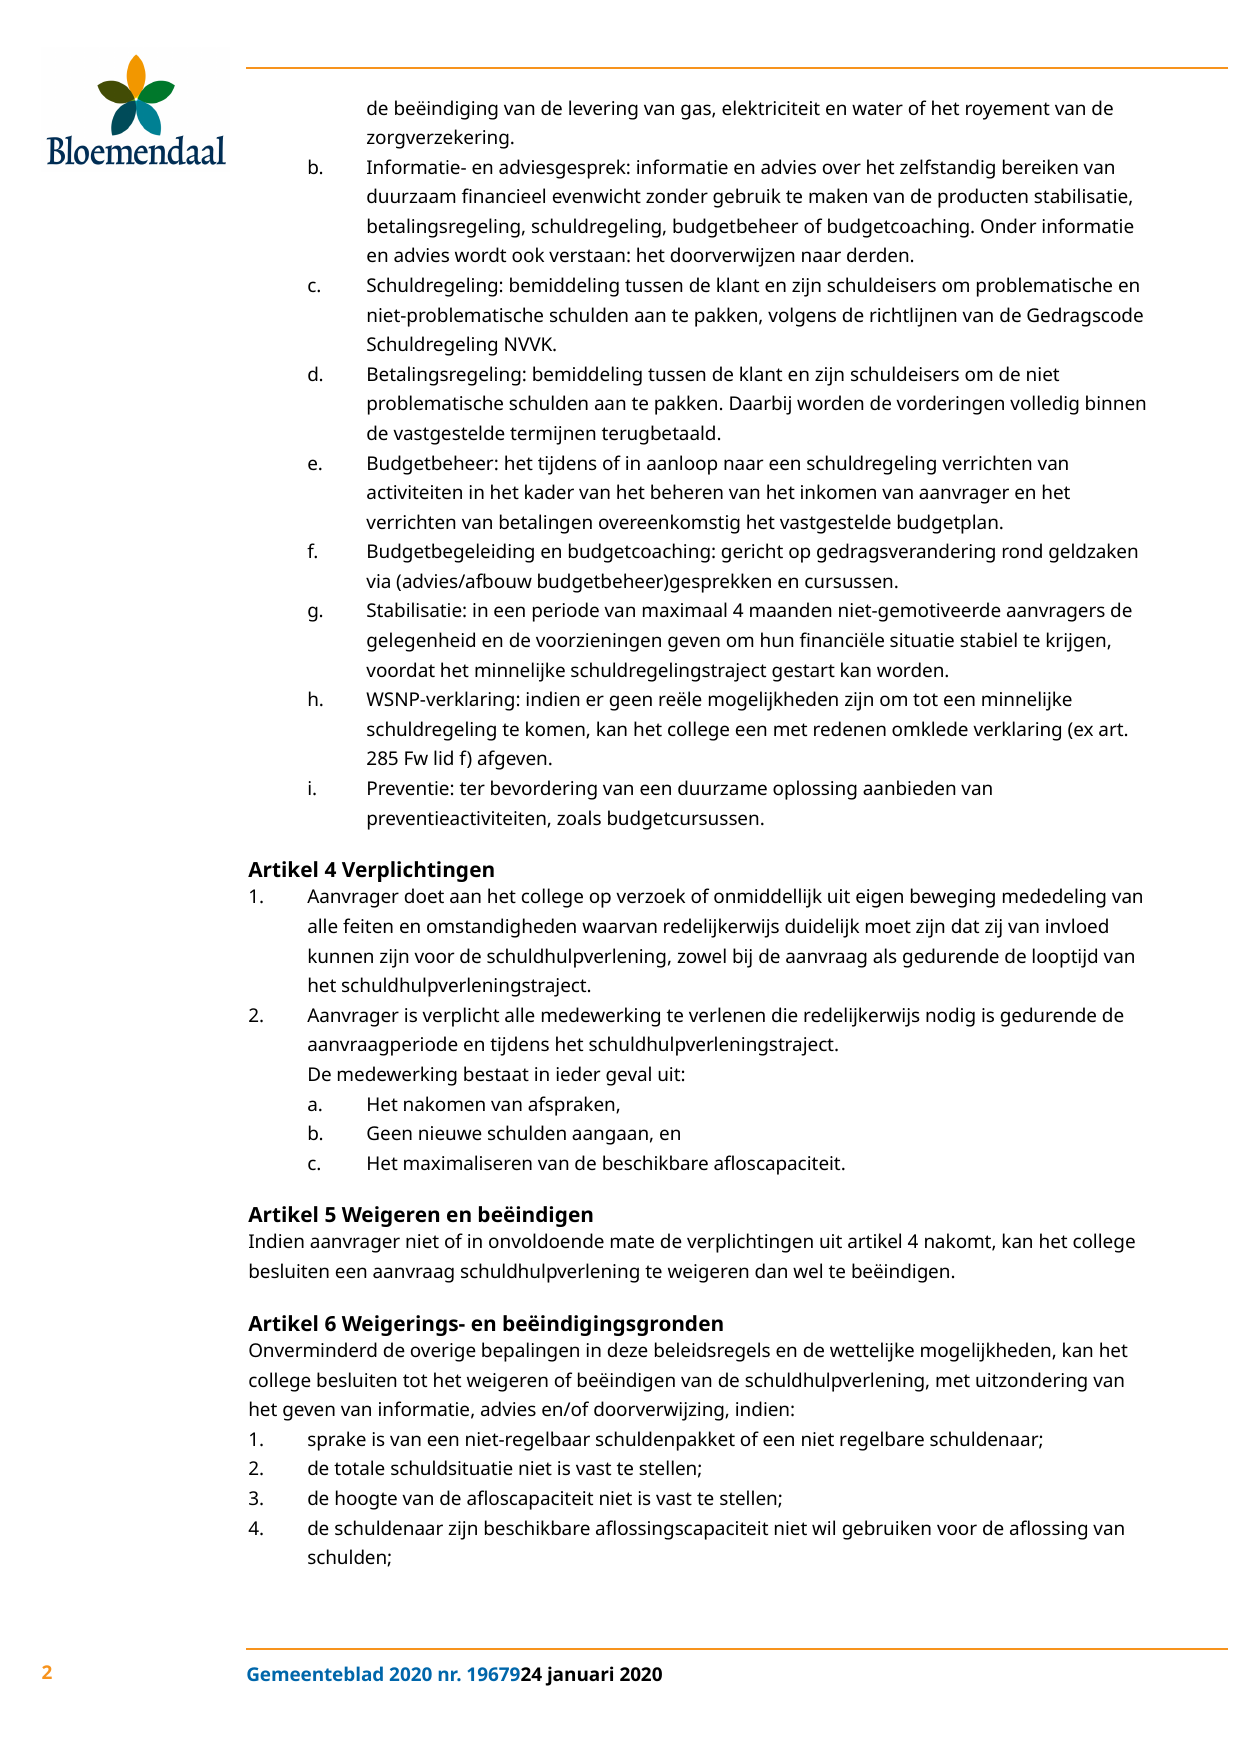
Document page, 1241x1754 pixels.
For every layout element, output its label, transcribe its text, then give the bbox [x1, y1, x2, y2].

list Geen nieuwe schulden aangaan, en [307, 1120, 1152, 1146]
list Betalingsregeling: bemiddeling tussen de klant en zijn schuldeisers om de niet problematische schulden aan te pakken. Daarbij worden de vorderingen volledig binnen de vastgestelde termijnen terugbetaald. [307, 361, 1152, 446]
text Artikel 5 Weigeren en beëindigen [248, 1200, 1152, 1229]
list Preventie: ter bevordering van een duurzame oplossing aanbieden van preventieactiviteiten, zoals budgetcursussen. [307, 775, 1152, 831]
text Artikel 4 Verplichtingen [248, 855, 1152, 884]
picture [41, 47, 231, 172]
list Het maximaliseren van de beschikbare afloscapaciteit. [307, 1150, 1152, 1176]
list Schuldregeling: bemiddeling tussen de klant en zijn schuldeisers om problematische en niet-problematische schulden aan te pakken, volgens de richtlijnen van de Gedragscode Schuldregeling NVVK. [307, 272, 1152, 357]
list Budgetbeheer: het tijdens of in aanloop naar een schuldregeling verrichten van activiteiten in het kader van het beheren van het inkomen van aanvrager en het verrichten van betalingen overeenkomstig het vastgestelde budgetplan. [307, 450, 1152, 535]
text Artikel 6 Weigerings- en beëindigingsgronden [248, 1309, 1152, 1337]
list Informatie- en adviesgesprek: informatie en advies over het zelfstandig bereiken van duurzaam financieel evenwicht zonder gebruik te maken van de producten stabilisatie, betalingsregeling, schuldregeling, budgetbeheer of budgetcoaching. Onder informatie en advies wordt ook verstaan: het doorverwijzen naar derden. [307, 154, 1152, 268]
list Aanvrager is verplicht alle medewerking te verlenen die redelijkerwijs nodig is gedurende de aanvraagperiode en tijdens het schuldhulpverleningstraject. [248, 1002, 1152, 1057]
list WSNP-verklaring: indien er geen reële mogelijkheden zijn om tot een minnelijke schuldregeling te komen, kan het college een met redenen omklede verklaring (ex art. 285 Fw lid f) afgeven. [307, 686, 1152, 771]
list Stabilisatie: in een periode van maximaal 4 maanden niet-gemotiveerde aanvragers de gelegenheid en de voorzieningen geven om hun financiële situatie stabiel te krijgen, voordat het minnelijke schuldregelingstraject gestart kan worden. [307, 598, 1152, 683]
list de hoogte van de afloscapaciteit niet is vast te stellen; [248, 1485, 1152, 1511]
list de totale schuldsituatie niet is vast te stellen; [248, 1456, 1152, 1481]
text Onverminderd de overige bepalingen in deze beleidsregels en de wettelijke mogelijkheden, kan het college besluiten tot het weigeren of beëindigen van de schuldhulpverlening, met uitzondering van het geven van informatie, advies en/of doorverwijzing, indien: [248, 1337, 1152, 1422]
list de beëindiging van de levering van gas, elektriciteit en water of het royement van de zorgverzekering. [307, 95, 1152, 150]
list De medewerking bestaat in ieder geval uit: [248, 1061, 1152, 1087]
list Aanvrager doet aan het college op verzoek of onmiddellijk uit eigen beweging mededeling van alle feiten en omstandigheden waarvan redelijkerwijs duidelijk moet zijn dat zij van invloed kunnen zijn voor de schuldhulpverlening, zowel bij de aanvraag als gedurende de looptijd van het schuldhulpverleningstraject. [248, 884, 1152, 998]
list de schuldenaar zijn beschikbare aflossingscapaciteit niet wil gebruiken voor de aflossing van schulden; [248, 1515, 1152, 1570]
text Indien aanvrager niet of in onvoldoende mate de verplichtingen uit artikel 4 nakomt, kan het college besluiten een aanvraag schuldhulpverlening te weigeren dan wel te beëindigen. [248, 1229, 1152, 1284]
list sprake is van een niet-regelbaar schuldenpakket of een niet regelbare schuldenaar; [248, 1426, 1152, 1452]
list Budgetbegeleiding en budgetcoaching: gericht op gedragsverandering rond geldzaken via (advies/afbouw budgetbeheer)gesprekken en cursussen. [307, 538, 1152, 594]
list Het nakomen van afspraken, [307, 1091, 1152, 1116]
